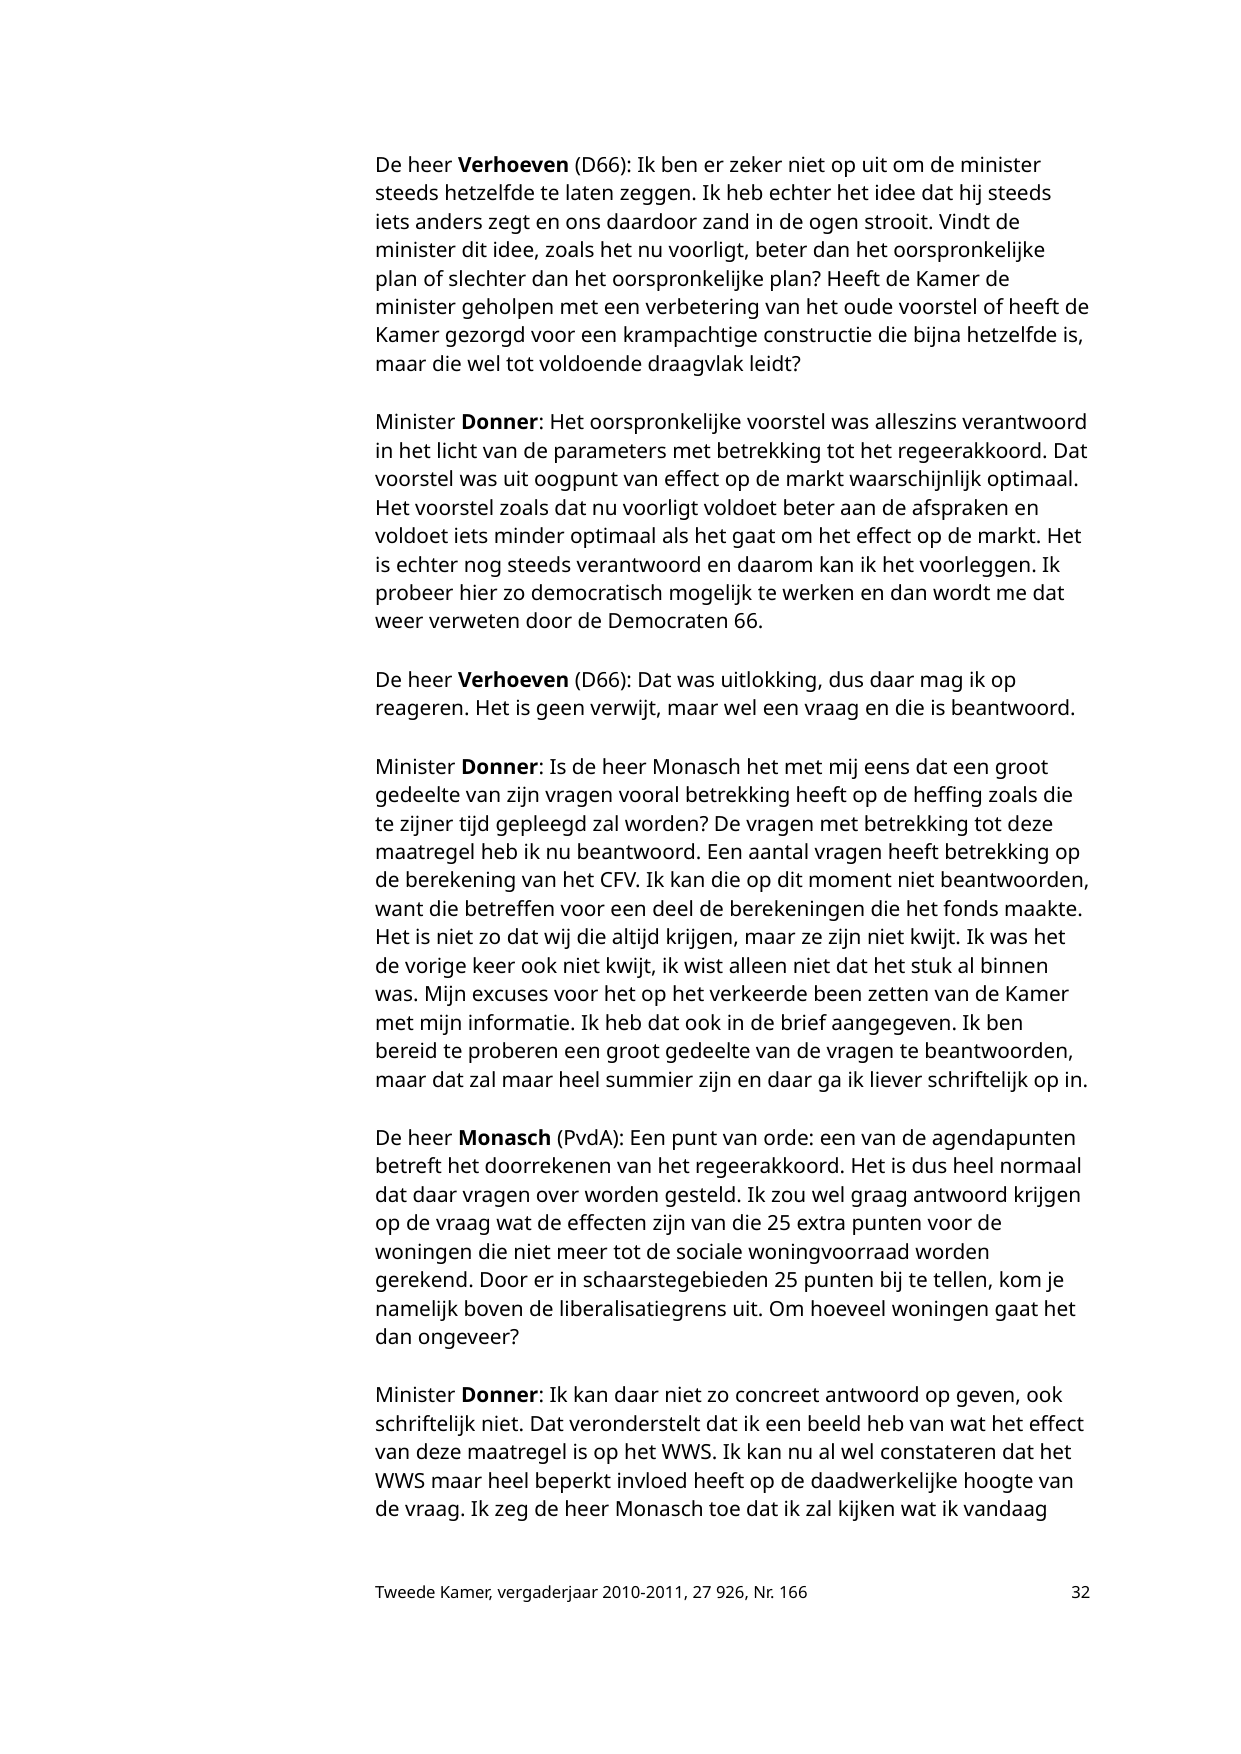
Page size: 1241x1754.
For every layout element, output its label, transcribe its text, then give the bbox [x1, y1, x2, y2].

text De heer Verhoeven (D66): Dat was uitlokking, dus daar mag ik op reageren. Het is geen verwijt, maar wel een vraag en die is beantwoord. [375, 665, 1090, 722]
text Minister Donner: Is de heer Monasch het met mij eens dat een groot gedeelte van zijn vragen vooral betrekking heeft op de heffing zoals die te zijner tijd gepleegd zal worden? De vragen met betrekking tot deze maatregel heb ik nu beantwoord. Een aantal vragen heeft betrekking op de berekening van het CFV. Ik kan die op dit moment niet beantwoorden, want die betreffen voor een deel de berekeningen die het fonds maakte. Het is niet zo dat wij die altijd krijgen, maar ze zijn niet kwijt. Ik was het de vorige keer ook niet kwijt, ik wist alleen niet dat het stuk al binnen was. Mijn excuses voor het op het verkeerde been zetten van de Kamer met mijn informatie. Ik heb dat ook in de brief aangegeven. Ik ben bereid te proberen een groot gedeelte van de vragen te beantwoorden, maar dat zal maar heel summier zijn en daar ga ik liever schriftelijk op in. [375, 752, 1090, 1093]
text De heer Verhoeven (D66): Ik ben er zeker niet op uit om de minister steeds hetzelfde te laten zeggen. Ik heb echter het idee dat hij steeds iets anders zegt en ons daardoor zand in de ogen strooit. Vindt de minister dit idee, zoals het nu voorligt, beter dan het oorspronkelijke plan of slechter dan het oorspronkelijke plan? Heeft de Kamer de minister geholpen met een verbetering van het oude voorstel of heeft de Kamer gezorgd voor een krampachtige constructie die bijna hetzelfde is, maar die wel tot voldoende draagvlak leidt? [375, 150, 1090, 377]
text Minister Donner: Ik kan daar niet zo concreet antwoord op geven, ook schriftelijk niet. Dat veronderstelt dat ik een beeld heb van wat het effect van deze maatregel is op het WWS. Ik kan nu al wel constateren dat het WWS maar heel beperkt invloed heeft op de daadwerkelijke hoogte van de vraag. Ik zeg de heer Monasch toe dat ik zal kijken wat ik vandaag [375, 1381, 1090, 1523]
text De heer Monasch (PvdA): Een punt van orde: een van de agendapunten betreft het doorrekenen van het regeerakkoord. Het is dus heel normaal dat daar vragen over worden gesteld. Ik zou wel graag antwoord krijgen op de vraag wat de effecten zijn van die 25 extra punten voor de woningen die niet meer tot de sociale woningvoorraad worden gerekend. Door er in schaarstegebieden 25 punten bij te tellen, kom je namelijk boven de liberalisatiegrens uit. Om hoeveel woningen gaat het dan ongeveer? [375, 1123, 1090, 1351]
text Minister Donner: Het oorspronkelijke voorstel was alleszins verantwoord in het licht van de parameters met betrekking tot het regeerakkoord. Dat voorstel was uit oogpunt van effect op de markt waarschijnlijk optimaal. Het voorstel zoals dat nu voorligt voldoet beter aan de afspraken en voldoet iets minder optimaal als het gaat om het effect op de markt. Het is echter nog steeds verantwoord en daarom kan ik het voorleggen. Ik probeer hier zo democratisch mogelijk te werken en dan wordt me dat weer verweten door de Democraten 66. [375, 407, 1090, 635]
